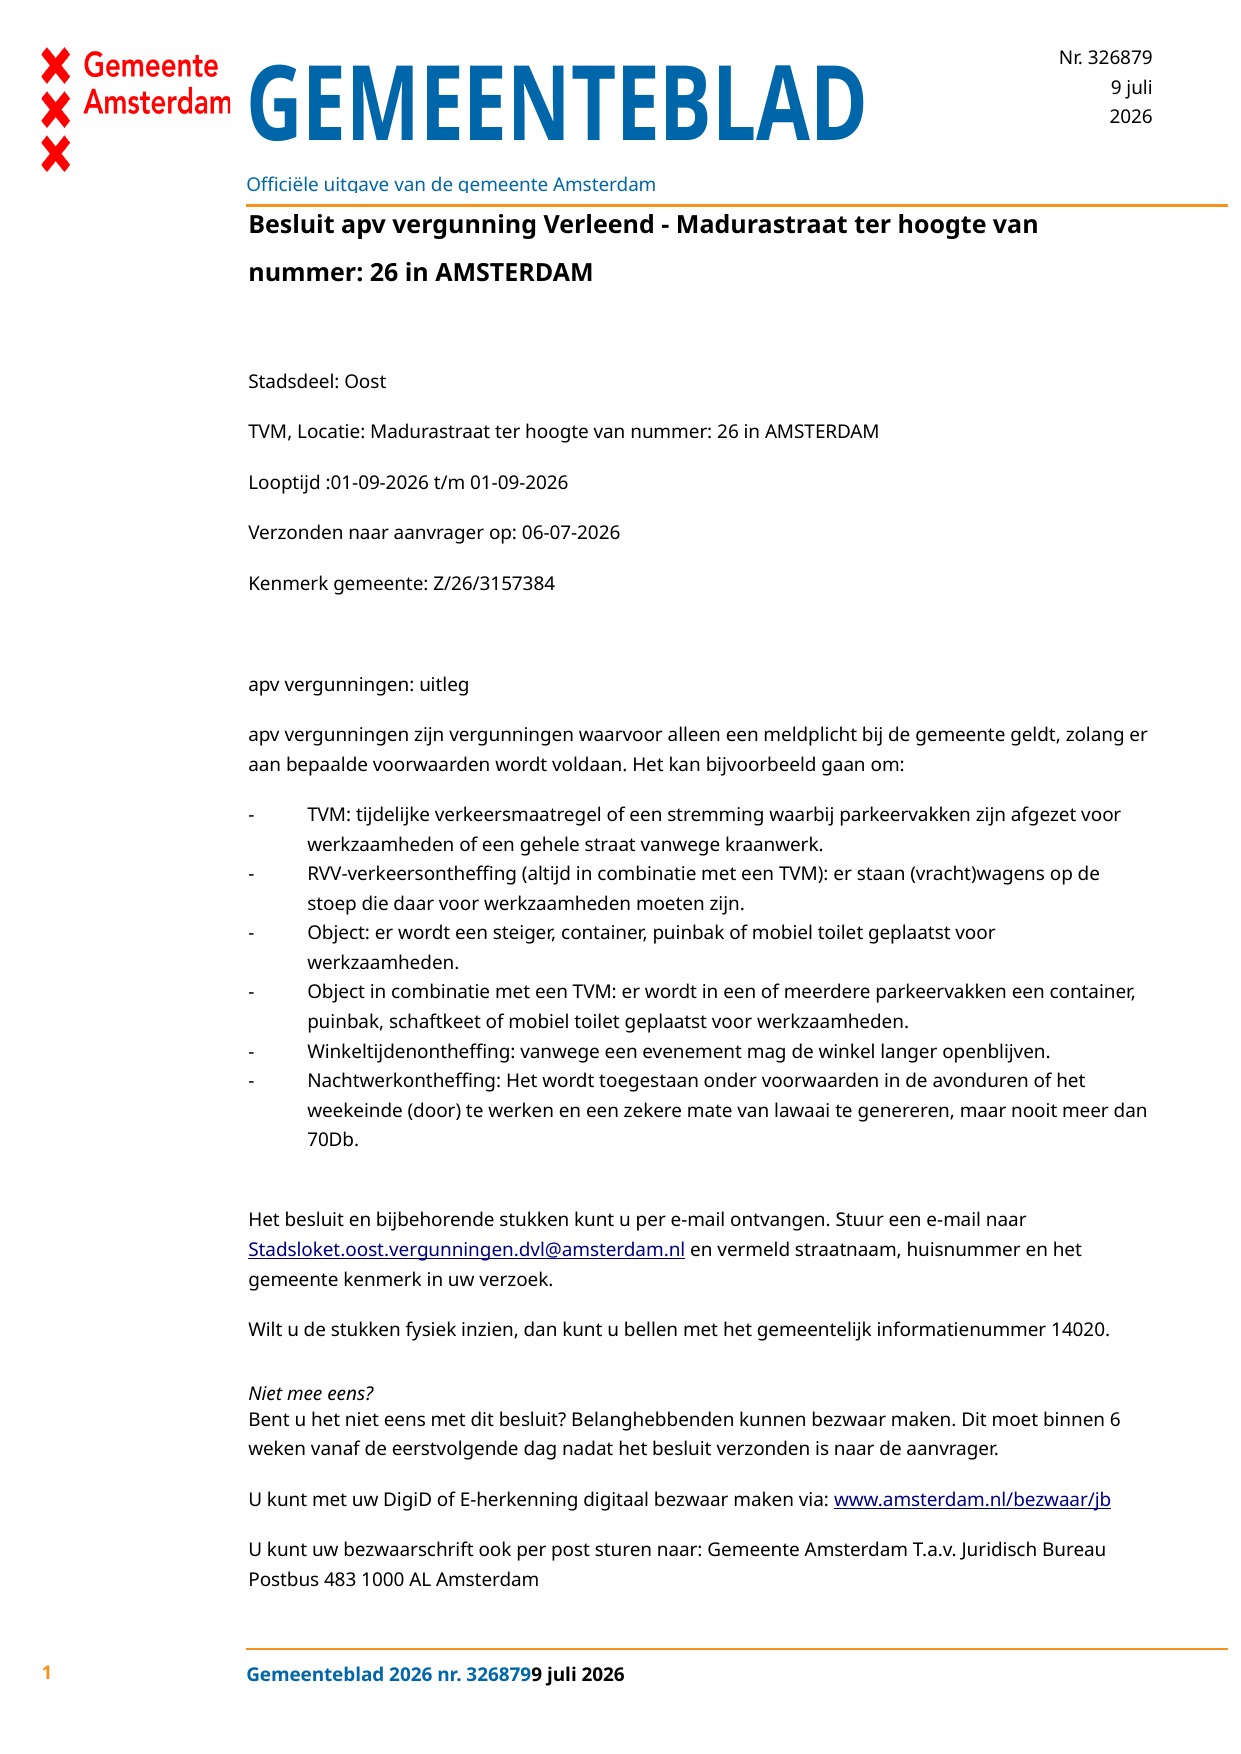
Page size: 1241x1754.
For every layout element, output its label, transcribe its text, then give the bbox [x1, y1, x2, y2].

text Besluit apv vergunning Verleend - Madurastraat ter hoogte van nummer: 26 in AMSTERDAM [248, 207, 1152, 288]
list TVM: tijdelijke verkeersmaatregel of een stremming waarbij parkeervakken zijn afgezet voor werkzaamheden of een gehele straat vanwege kraanwerk. [248, 801, 1152, 857]
text Bent u het niet eens met dit besluit? Belanghebbenden kunnen bezwaar maken. Dit moet binnen 6 weken vanaf de eerstvolgende dag nadat het besluit verzonden is naar de aanvrager. [248, 1406, 1152, 1461]
text Niet mee eens? [248, 1380, 1152, 1406]
text TVM, Locatie: Madurastraat ter hoogte van nummer: 26 in AMSTERDAM [248, 419, 1152, 444]
list Winkeltijdenontheffing: vanwege een evenement mag de winkel langer openblijven. [248, 1038, 1152, 1064]
text U kunt uw bezwaarschrift ook per post sturen naar: Gemeente Amsterdam T.a.v. Juridisch Bureau Postbus 483 1000 AL Amsterdam [248, 1536, 1152, 1592]
list Nachtwerkontheffing: Het wordt toegestaan onder voorwaarden in de avonduren of het weekeinde (door) te werken en een zekere mate van lawaai te genereren, maar nooit meer dan 70Db. [248, 1067, 1152, 1152]
text Het besluit en bijbehorende stukken kunt u per e-mail ontvangen. Stuur een e-mail naar Stadsloket.oost.vergunningen.dvl@amsterdam.nl en vermeld straatnaam, huisnummer en het gemeente kenmerk in uw verzoek. [248, 1207, 1152, 1292]
text apv vergunningen zijn vergunningen waarvoor alleen een meldplicht bij de gemeente geldt, zolang er aan bepaalde voorwaarden wordt voldaan. Het kan bijvoorbeeld gaan om: [248, 721, 1152, 777]
text Verzonden naar aanvrager op: 06-07-2026 [248, 519, 1152, 545]
text apv vergunningen: uitleg [248, 671, 1152, 697]
list Object: er wordt een steiger, container, puinbak of mobiel toilet geplaatst voor werkzaamheden. [248, 919, 1152, 975]
list Object in combinatie met een TVM: er wordt in een of meerdere parkeervakken een container, puinbak, schaftkeet of mobiel toilet geplaatst voor werkzaamheden. [248, 979, 1152, 1034]
picture [41, 47, 231, 172]
text Wilt u de stukken fysiek inzien, dan kunt u bellen met het gemeentelijk informatienummer 14020. [248, 1316, 1152, 1342]
text Kenmerk gemeente: Z/26/3157384 [248, 570, 1152, 596]
list RVV-verkeersontheffing (altijd in combinatie met een TVM): er staan (vracht)wagens op de stoep die daar voor werkzaamheden moeten zijn. [248, 860, 1152, 916]
text Stadsdeel: Oost [248, 368, 1152, 394]
text U kunt met uw DigiD of E-herkenning digitaal bezwaar maken via: www.amsterdam.nl/bezwaar/jb [248, 1486, 1152, 1512]
text Looptijd :01-09-2026 t/m 01-09-2026 [248, 469, 1152, 495]
